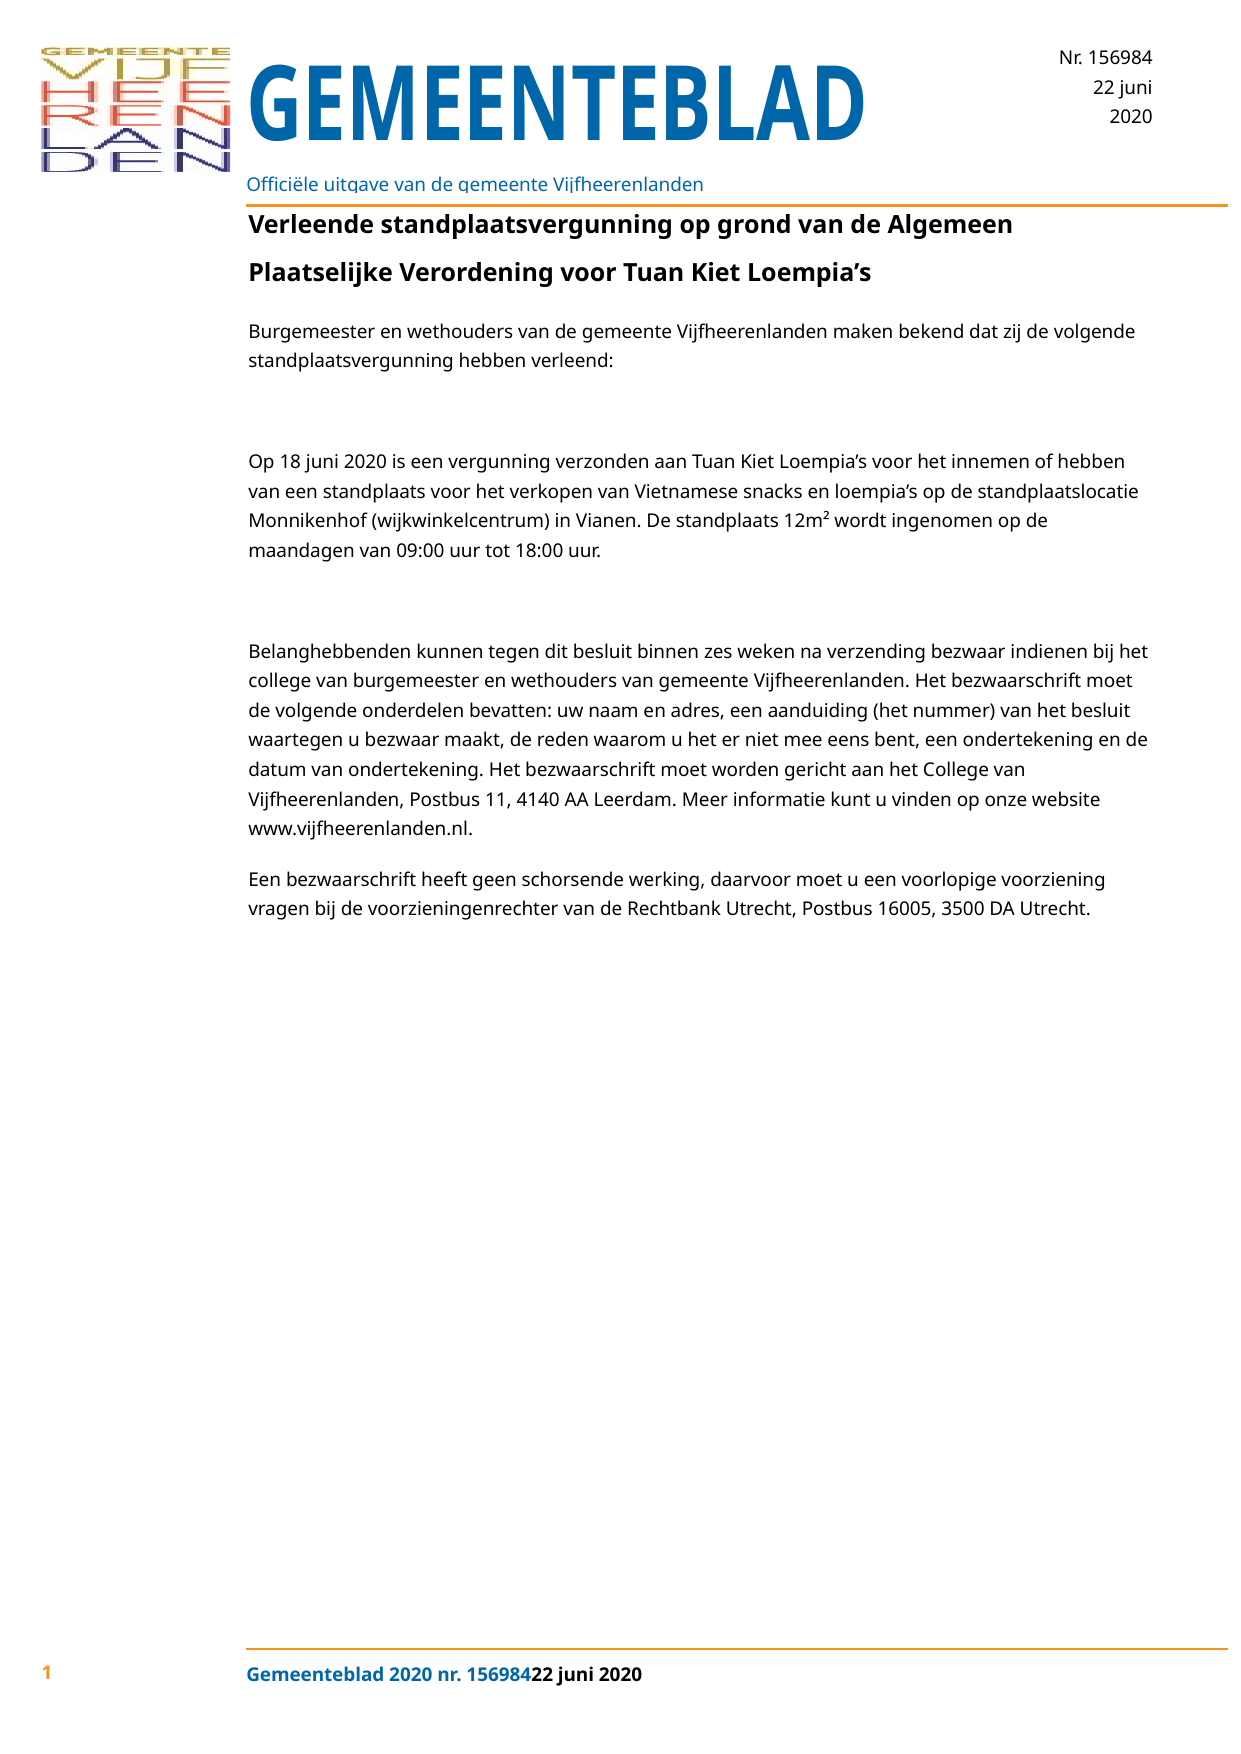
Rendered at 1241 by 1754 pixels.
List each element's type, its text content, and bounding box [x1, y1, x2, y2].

text Verleende standplaatsvergunning op grond van de Algemeen Plaatselijke Verordening voor Tuan Kiet Loempia’s [248, 207, 1152, 288]
picture [41, 47, 231, 172]
text Een bezwaarschrift heeft geen schorsende werking, daarvoor moet u een voorlopige voorziening vragen bij de voorzieningenrechter van de Rechtbank Utrecht, Postbus 16005, 3500 DA Utrecht. [248, 866, 1152, 921]
text Op 18 juni 2020 is een vergunning verzonden aan Tuan Kiet Loempia’s voor het innemen of hebben van een standplaats voor het verkopen van Vietnamese snacks en loempia’s op de standplaatslocatie Monnikenhof (wijkwinkelcentrum) in Vianen. De standplaats 12m² wordt ingenomen op de maandagen van 09:00 uur tot 18:00 uur. [248, 448, 1152, 563]
text Burgemeester en wethouders van de gemeente Vijfheerenlanden maken bekend dat zij de volgende standplaatsvergunning hebben verleend: [248, 318, 1152, 373]
text Belanghebbenden kunnen tegen dit besluit binnen zes weken na verzending bezwaar indienen bij het college van burgemeester en wethouders van gemeente Vijfheerenlanden. Het bezwaarschrift moet de volgende onderdelen bevatten: uw naam en adres, een aanduiding (het nummer) van het besluit waartegen u bezwaar maakt, de reden waarom u het er niet mee eens bent, een ondertekening en de datum van ondertekening. Het bezwaarschrift moet worden gericht aan het College van Vijfheerenlanden, Postbus 11, 4140 AA Leerdam. Meer informatie kunt u vinden op onze website www.vijfheerenlanden.nl. [248, 638, 1152, 841]
